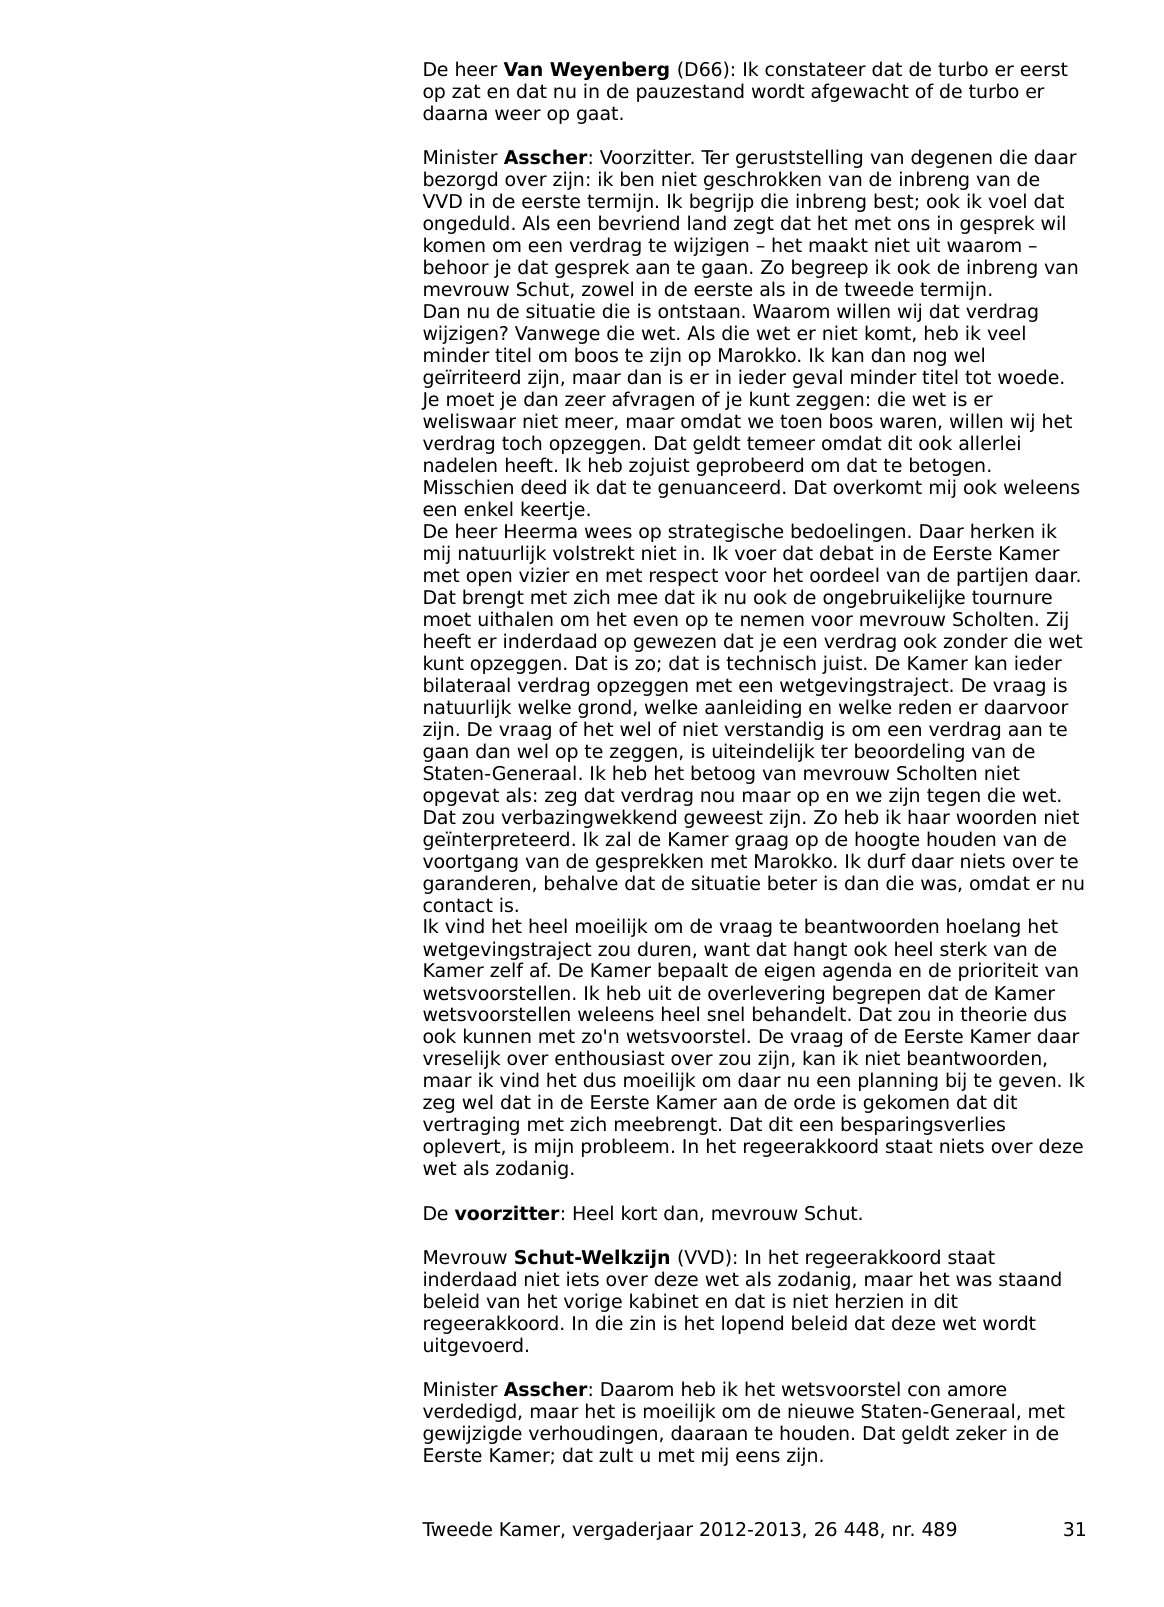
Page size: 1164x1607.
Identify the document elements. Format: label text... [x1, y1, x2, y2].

text De voorzitter: Heel kort dan, mevrouw Schut. [422, 1202, 1087, 1224]
text Minister Asscher: Daarom heb ik het wetsvoorstel con amore verdedigd, maar het is moeilijk om de nieuwe Staten-Generaal, met gewijzigde verhoudingen, daaraan te houden. Dat geldt zeker in de Eerste Kamer; dat zult u met mij eens zijn. [422, 1379, 1087, 1467]
text Mevrouw Schut-Welkzijn (VVD): In het regeerakkoord staat inderdaad niet iets over deze wet als zodanig, maar het was staand beleid van het vorige kabinet en dat is niet herzien in dit regeerakkoord. In die zin is het lopend beleid dat deze wet wordt uitgevoerd. [422, 1247, 1087, 1356]
text De heer Heerma wees op strategische bedoelingen. Daar herken ik mij natuurlijk volstrekt niet in. Ik voer dat debat in de Eerste Kamer met open vizier en met respect voor het oordeel van de partijen daar. Dat brengt met zich mee dat ik nu ook de ongebruikelijke tournure moet uithalen om het even op te nemen voor mevrouw Scholten. Zij heeft er inderdaad op gewezen dat je een verdrag ook zonder die wet kunt opzeggen. Dat is zo; dat is technisch juist. De Kamer kan ieder bilateraal verdrag opzeggen met een wetgevingstraject. De vraag is natuurlijk welke grond, welke aanleiding en welke reden er daarvoor zijn. De vraag of het wel of niet verstandig is om een verdrag aan te gaan dan wel op te zeggen, is uiteindelijk ter beoordeling van de Staten-Generaal. Ik heb het betoog van mevrouw Scholten niet opgevat als: zeg dat verdrag nou maar op en we zijn tegen die wet. Dat zou verbazingwekkend geweest zijn. Zo heb ik haar woorden niet geïnterpreteerd. Ik zal de Kamer graag op de hoogte houden van de voortgang van de gesprekken met Marokko. Ik durf daar niets over te garanderen, behalve dat de situatie beter is dan die was, omdat er nu contact is. [422, 521, 1087, 916]
text Minister Asscher: Voorzitter. Ter geruststelling van degenen die daar bezorgd over zijn: ik ben niet geschrokken van de inbreng van de VVD in de eerste termijn. Ik begrijp die inbreng best; ook ik voel dat ongeduld. Als een bevriend land zegt dat het met ons in gesprek wil komen om een verdrag te wijzigen – het maakt niet uit waarom – behoor je dat gesprek aan te gaan. Zo begreep ik ook de inbreng van mevrouw Schut, zowel in de eerste als in de tweede termijn. [422, 147, 1087, 301]
text De heer Van Weyenberg (D66): Ik constateer dat de turbo er eerst op zat en dat nu in de pauzestand wordt afgewacht of de turbo er daarna weer op gaat. [422, 59, 1087, 125]
text Dan nu de situatie die is ontstaan. Waarom willen wij dat verdrag wijzigen? Vanwege die wet. Als die wet er niet komt, heb ik veel minder titel om boos te zijn op Marokko. Ik kan dan nog wel geïrriteerd zijn, maar dan is er in ieder geval minder titel tot woede. Je moet je dan zeer afvragen of je kunt zeggen: die wet is er weliswaar niet meer, maar omdat we toen boos waren, willen wij het verdrag toch opzeggen. Dat geldt temeer omdat dit ook allerlei nadelen heeft. Ik heb zojuist geprobeerd om dat te betogen. Misschien deed ik dat te genuanceerd. Dat overkomt mij ook weleens een enkel keertje. [422, 301, 1087, 521]
text Ik vind het heel moeilijk om de vraag te beantwoorden hoelang het wetgevingstraject zou duren, want dat hangt ook heel sterk van de Kamer zelf af. De Kamer bepaalt de eigen agenda en de prioriteit van wetsvoorstellen. Ik heb uit de overlevering begrepen dat de Kamer wetsvoorstellen weleens heel snel behandelt. Dat zou in theorie dus ook kunnen met zo'n wetsvoorstel. De vraag of de Eerste Kamer daar vreselijk over enthousiast over zou zijn, kan ik niet beantwoorden, maar ik vind het dus moeilijk om daar nu een planning bij te geven. Ik zeg wel dat in de Eerste Kamer aan de orde is gekomen dat dit vertraging met zich meebrengt. Dat dit een besparingsverlies oplevert, is mijn probleem. In het regeerakkoord staat niets over deze wet als zodanig. [422, 916, 1087, 1180]
